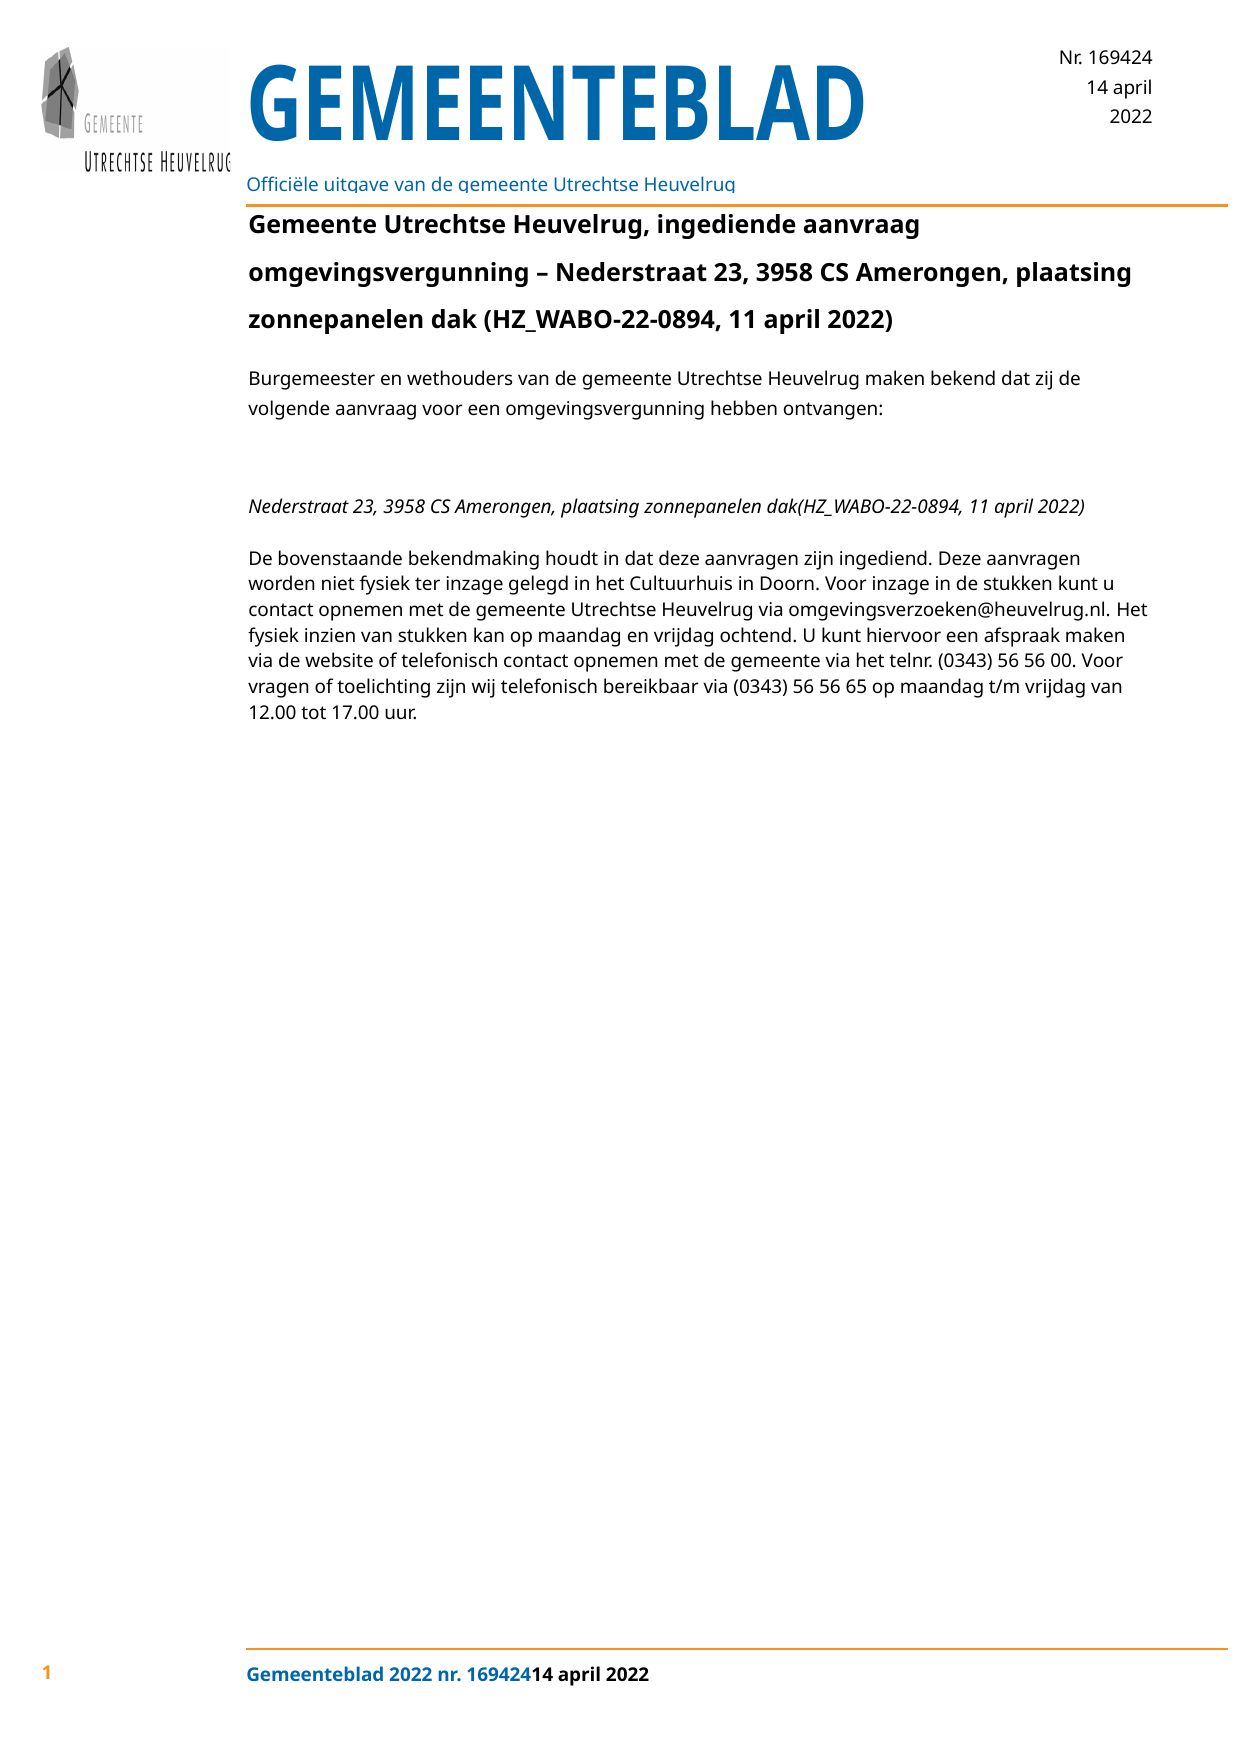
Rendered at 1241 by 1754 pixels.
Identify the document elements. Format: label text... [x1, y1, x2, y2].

picture [41, 47, 231, 172]
text Burgemeester en wethouders van de gemeente Utrechtse Heuvelrug maken bekend dat zij de volgende aanvraag voor een omgevingsvergunning hebben ontvangen: [248, 366, 1152, 421]
text De bovenstaande bekendmaking houdt in dat deze aanvragen zijn ingediend. Deze aanvragen worden niet fysiek ter inzage gelegd in het Cultuurhuis in Doorn. Voor inzage in de stukken kunt u contact opnemen met de gemeente Utrechtse Heuvelrug via omgevingsverzoeken@heuvelrug.nl. Het fysiek inzien van stukken kan op maandag en vrijdag ochtend. U kunt hiervoor een afspraak maken via de website of telefonisch contact opnemen met de gemeente via het telnr. (0343) 56 56 00. Voor vragen of toelichting zijn wij telefonisch bereikbaar via (0343) 56 56 65 op maandag t/m vrijdag van 12.00 tot 17.00 uur. [248, 545, 1152, 725]
text Nederstraat 23, 3958 CS Amerongen, plaatsing zonnepanelen dak(HZ_WABO-22-0894, 11 april 2022) [248, 493, 1152, 519]
text Gemeente Utrechtse Heuvelrug, ingediende aanvraag omgevingsvergunning – Nederstraat 23, 3958 CS Amerongen, plaatsing zonnepanelen dak (HZ_WABO-22-0894, 11 april 2022) [248, 207, 1152, 336]
